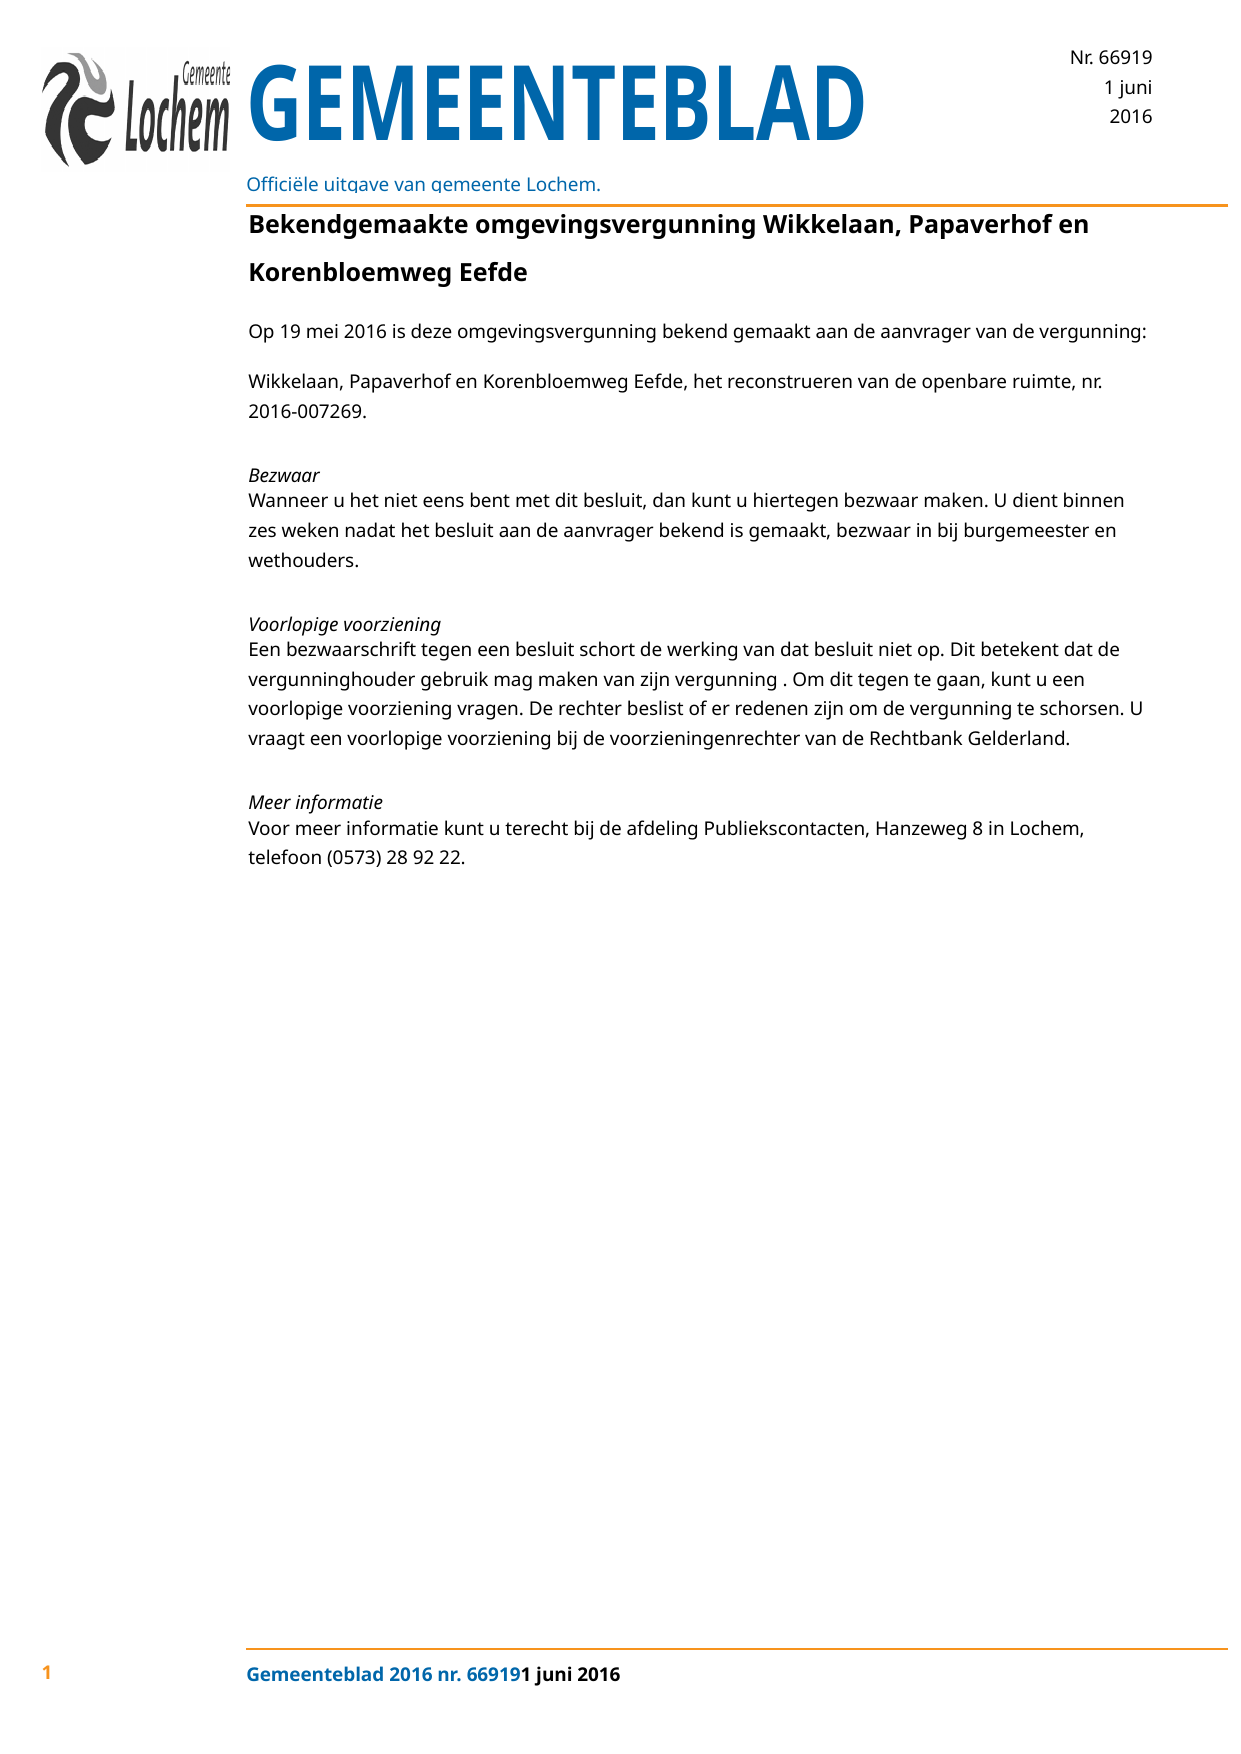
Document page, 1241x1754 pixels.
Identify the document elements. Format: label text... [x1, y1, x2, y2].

text Voor meer informatie kunt u terecht bij de afdeling Publiekscontacten, Hanzeweg 8 in Lochem, telefoon (0573) 28 92 22. [248, 815, 1152, 870]
text Op 19 mei 2016 is deze omgevingsvergunning bekend gemaakt aan de aanvrager van de vergunning: [248, 318, 1152, 344]
picture [41, 47, 231, 172]
text Bekendgemaakte omgevingsvergunning Wikkelaan, Papaverhof en Korenbloemweg Eefde [248, 207, 1152, 288]
text Bezwaar [248, 462, 1152, 488]
text Een bezwaarschrift tegen een besluit schort de werking van dat besluit niet op. Dit betekent dat de vergunninghouder gebruik mag maken van zijn vergunning . Om dit tegen te gaan, kunt u een voorlopige voorziening vragen. De rechter beslist of er redenen zijn om de vergunning te schorsen. U vraagt een voorlopige voorziening bij de voorzieningenrechter van de Rechtbank Gelderland. [248, 636, 1152, 751]
text Meer informatie [248, 789, 1152, 815]
text Wikkelaan, Papaverhof en Korenbloemweg Eefde, het reconstrueren van de openbare ruimte, nr. 2016-007269. [248, 368, 1152, 424]
text Voorlopige voorziening [248, 611, 1152, 636]
text Wanneer u het niet eens bent met dit besluit, dan kunt u hiertegen bezwaar maken. U dient binnen zes weken nadat het besluit aan de aanvrager bekend is gemaakt, bezwaar in bij burgemeester en wethouders. [248, 488, 1152, 572]
